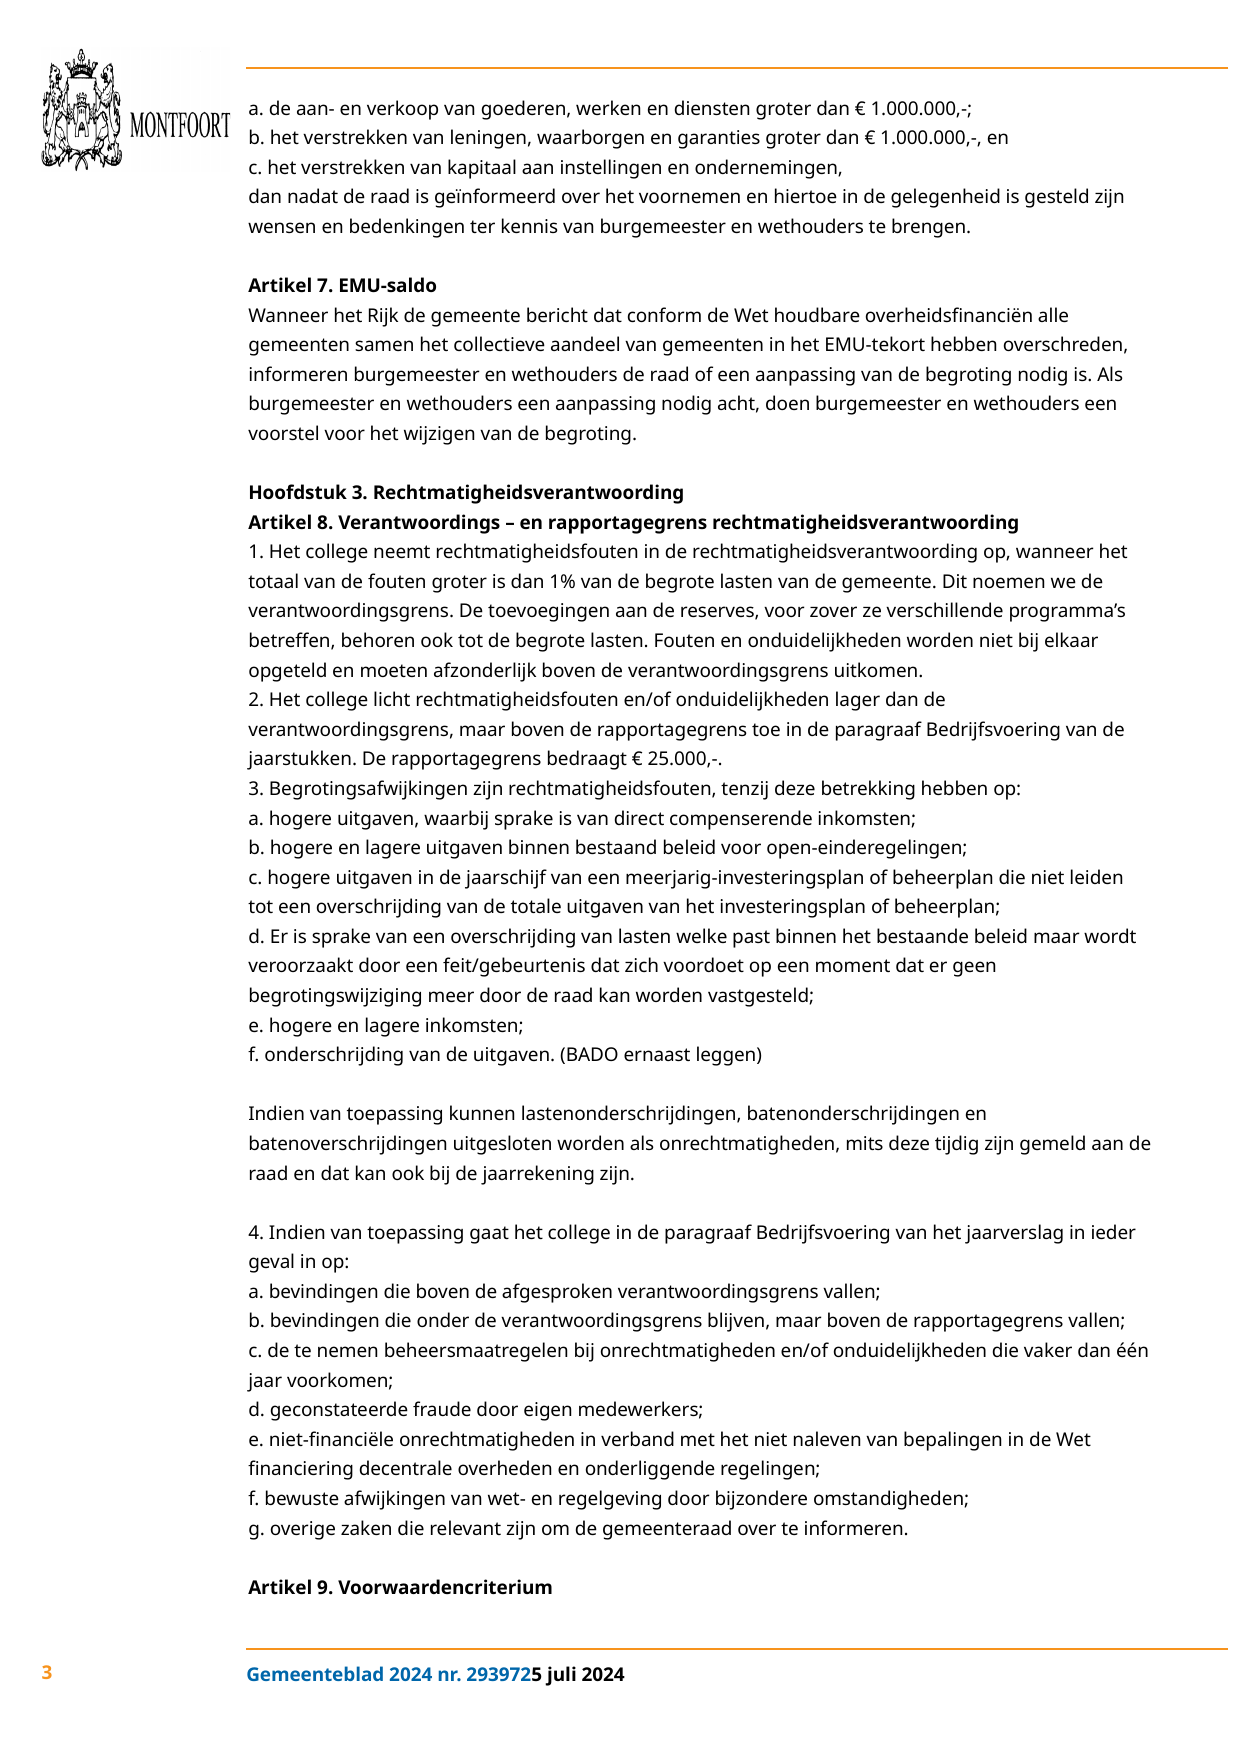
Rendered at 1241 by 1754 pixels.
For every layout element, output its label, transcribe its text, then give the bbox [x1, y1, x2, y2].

text Artikel 9. Voorwaardencriterium [248, 1574, 1152, 1600]
text a. de aan- en verkoop van goederen, werken en diensten groter dan € 1.000.000,-; [248, 95, 1152, 121]
text a. bevindingen die boven de afgesproken verantwoordingsgrens vallen; [248, 1278, 1152, 1304]
text 4. Indien van toepassing gaat het college in de paragraaf Bedrijfsvoering van het jaarverslag in ieder geval in op: [248, 1219, 1152, 1274]
text b. bevindingen die onder de verantwoordingsgrens blijven, maar boven de rapportagegrens vallen; [248, 1308, 1152, 1333]
text f. bewuste afwijkingen van wet- en regelgeving door bijzondere omstandigheden; [248, 1485, 1152, 1511]
text e. niet-financiële onrechtmatigheden in verband met het niet naleven van bepalingen in de Wet financiering decentrale overheden en onderliggende regelingen; [248, 1426, 1152, 1481]
text Hoofdstuk 3. Rechtmatigheidsverantwoording [248, 479, 1152, 505]
text d. Er is sprake van een overschrijding van lasten welke past binnen het bestaande beleid maar wordt veroorzaakt door een feit/gebeurtenis dat zich voordoet op een moment dat er geen begrotingswijziging meer door de raad kan worden vastgesteld; [248, 923, 1152, 1008]
text b. het verstrekken van leningen, waarborgen en garanties groter dan € 1.000.000,-, en [248, 124, 1152, 150]
text Artikel 7. EMU-saldo [248, 272, 1152, 298]
text c. het verstrekken van kapitaal aan instellingen en ondernemingen, [248, 154, 1152, 180]
text Wanneer het Rijk de gemeente bericht dat conform de Wet houdbare overheidsfinanciën alle gemeenten samen het collectieve aandeel van gemeenten in het EMU-tekort hebben overschreden, informeren burgemeester en wethouders de raad of een aanpassing van de begroting nodig is. Als burgemeester en wethouders een aanpassing nodig acht, doen burgemeester en wethouders een voorstel voor het wijzigen van de begroting. [248, 302, 1152, 446]
text b. hogere en lagere uitgaven binnen bestaand beleid voor open-einderegelingen; [248, 834, 1152, 860]
text f. onderschrijding van de uitgaven. (BADO ernaast leggen) [248, 1041, 1152, 1067]
text e. hogere en lagere inkomsten; [248, 1012, 1152, 1038]
text 3. Begrotingsafwijkingen zijn rechtmatigheidsfouten, tenzij deze betrekking hebben op: [248, 775, 1152, 801]
text g. overige zaken die relevant zijn om de gemeenteraad over te informeren. [248, 1515, 1152, 1541]
text Artikel 8. Verantwoordings – en rapportagegrens rechtmatigheidsverantwoording [248, 509, 1152, 535]
text 2. Het college licht rechtmatigheidsfouten en/of onduidelijkheden lager dan de verantwoordingsgrens, maar boven de rapportagegrens toe in de paragraaf Bedrijfsvoering van de jaarstukken. De rapportagegrens bedraagt € 25.000,-. [248, 686, 1152, 771]
text c. de te nemen beheersmaatregelen bij onrechtmatigheden en/of onduidelijkheden die vaker dan één jaar voorkomen; [248, 1337, 1152, 1393]
text dan nadat de raad is geïnformeerd over het voornemen en hiertoe in de gelegenheid is gesteld zijn wensen en bedenkingen ter kennis van burgemeester en wethouders te brengen. [248, 183, 1152, 239]
picture [41, 47, 231, 172]
text Indien van toepassing kunnen lastenonderschrijdingen, batenonderschrijdingen en batenoverschrijdingen uitgesloten worden als onrechtmatigheden, mits deze tijdig zijn gemeld aan de raad en dat kan ook bij de jaarrekening zijn. [248, 1101, 1152, 1186]
text c. hogere uitgaven in de jaarschijf van een meerjarig-investeringsplan of beheerplan die niet leiden tot een overschrijding van de totale uitgaven van het investeringsplan of beheerplan; [248, 864, 1152, 919]
text 1. Het college neemt rechtmatigheidsfouten in de rechtmatigheidsverantwoording op, wanneer het totaal van de fouten groter is dan 1% van de begrote lasten van de gemeente. Dit noemen we de verantwoordingsgrens. De toevoegingen aan de reserves, voor zover ze verschillende programma’s betreffen, behoren ook tot de begrote lasten. Fouten en onduidelijkheden worden niet bij elkaar opgeteld en moeten afzonderlijk boven de verantwoordingsgrens uitkomen. [248, 538, 1152, 683]
text d. geconstateerde fraude door eigen medewerkers; [248, 1396, 1152, 1422]
text a. hogere uitgaven, waarbij sprake is van direct compenserende inkomsten; [248, 805, 1152, 831]
